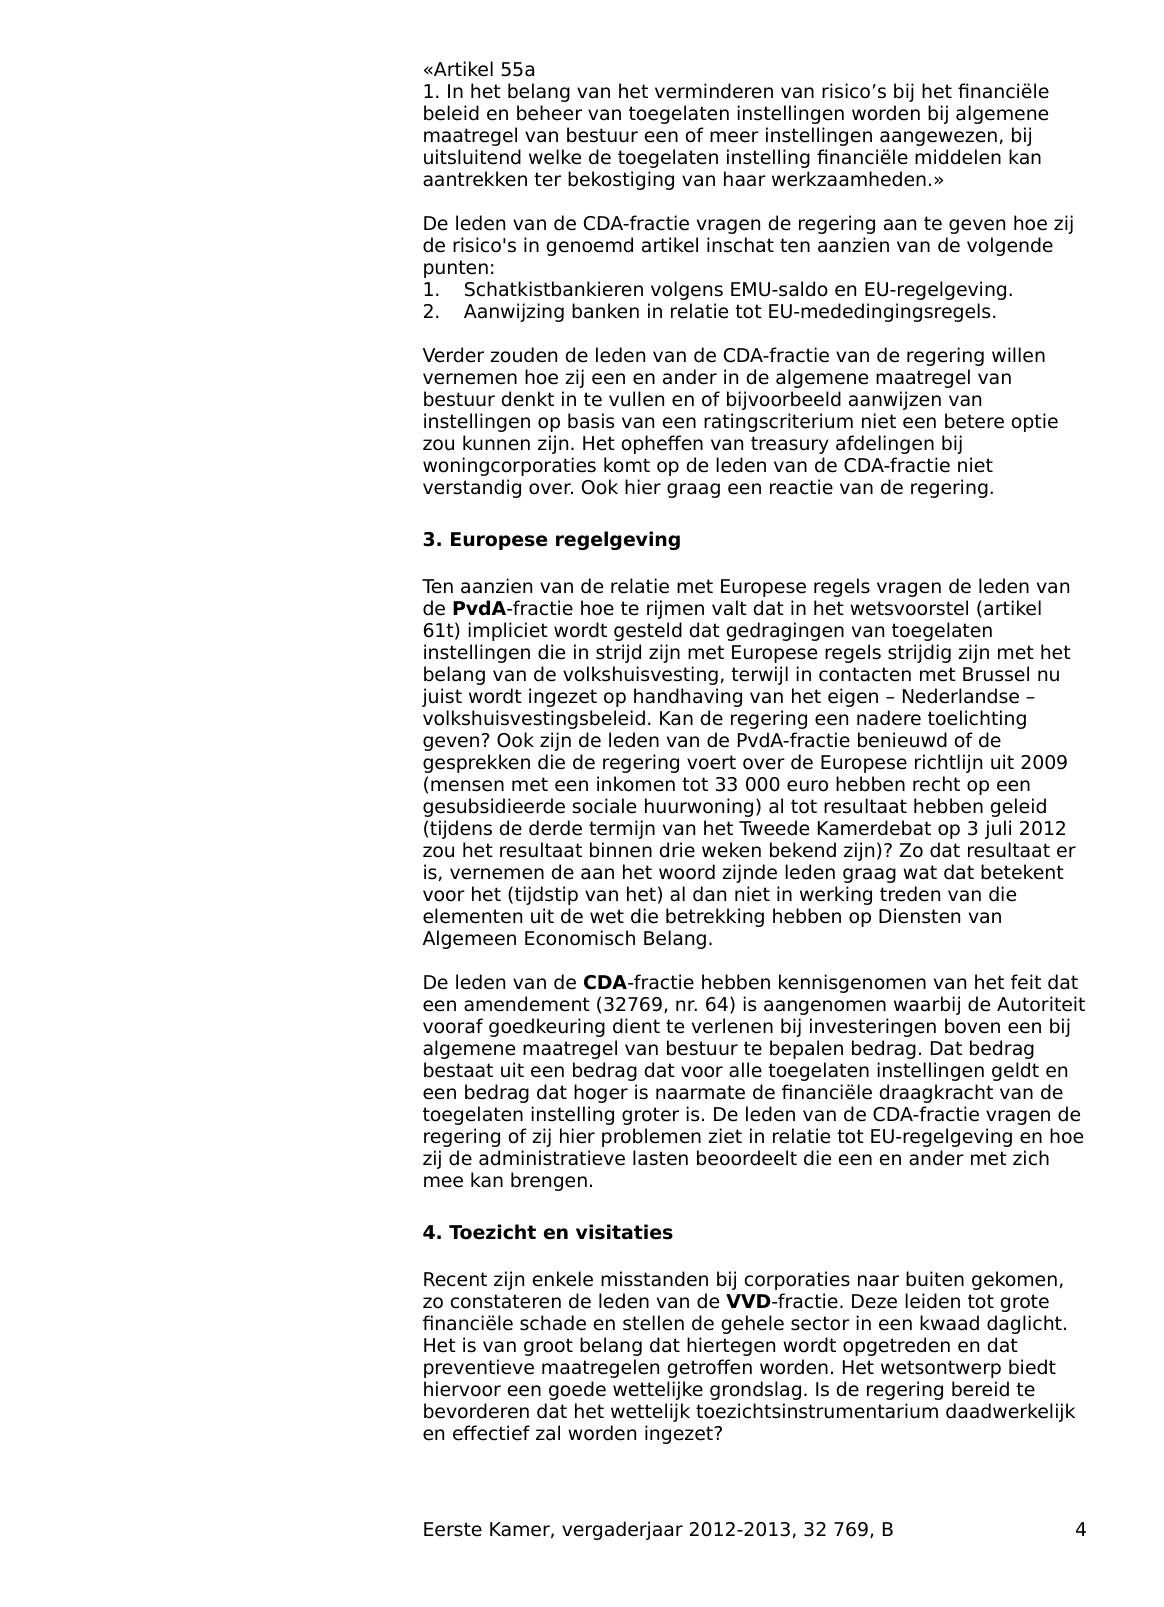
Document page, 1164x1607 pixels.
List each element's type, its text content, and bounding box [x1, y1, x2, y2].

text Verder zouden de leden van de CDA-fractie van de regering willen vernemen hoe zij een en ander in de algemene maatregel van bestuur denkt in te vullen en of bijvoorbeeld aanwijzen van instellingen op basis van een ratingscriterium niet een betere optie zou kunnen zijn. Het opheffen van treasury afdelingen bij woningcorporaties komt op de leden van de CDA-fractie niet verstandig over. Ook hier graag een reactie van de regering. [422, 345, 1087, 499]
subtitle 4. Toezicht en visitaties [422, 1222, 1087, 1244]
subtitle 3. Europese regelgeving [422, 529, 1087, 551]
text 1. In het belang van het verminderen van risico’s bij het financiële beleid en beheer van toegelaten instellingen worden bij algemene maatregel van bestuur een of meer instellingen aangewezen, bij uitsluitend welke de toegelaten instelling financiële middelen kan aantrekken ter bekostiging van haar werkzaamheden.» [422, 81, 1087, 191]
text Recent zijn enkele misstanden bij corporaties naar buiten gekomen, zo constateren de leden van de VVD-fractie. Deze leiden tot grote financiële schade en stellen de gehele sector in een kwaad daglicht. Het is van groot belang dat hiertegen wordt opgetreden en dat preventieve maatregelen getroffen worden. Het wetsontwerp biedt hiervoor een goede wettelijke grondslag. Is de regering bereid te bevorderen dat het wettelijk toezichtsinstrumentarium daadwerkelijk en effectief zal worden ingezet? [422, 1269, 1087, 1444]
text 1. Schatkistbankieren volgens EMU-saldo en EU-regelgeving. [422, 279, 1087, 301]
text Ten aanzien van de relatie met Europese regels vragen de leden van de PvdA-fractie hoe te rijmen valt dat in het wetsvoorstel (artikel 61t) impliciet wordt gesteld dat gedragingen van toegelaten instellingen die in strijd zijn met Europese regels strijdig zijn met het belang van de volkshuisvesting, terwijl in contacten met Brussel nu juist wordt ingezet op handhaving van het eigen – Nederlandse – volkshuisvestingsbeleid. Kan de regering een nadere toelichting geven? Ook zijn de leden van de PvdA-fractie benieuwd of de gesprekken die de regering voert over de Europese richtlijn uit 2009 (mensen met een inkomen tot 33 000 euro hebben recht op een gesubsidieerde sociale huurwoning) al tot resultaat hebben geleid (tijdens de derde termijn van het Tweede Kamerdebat op 3 juli 2012 zou het resultaat binnen drie weken bekend zijn)? Zo dat resultaat er is, vernemen de aan het woord zijnde leden graag wat dat betekent voor het (tijdstip van het) al dan niet in werking treden van die elementen uit de wet die betrekking hebben op Diensten van Algemeen Economisch Belang. [422, 576, 1087, 950]
text De leden van de CDA-fractie hebben kennisgenomen van het feit dat een amendement (32769, nr. 64) is aangenomen waarbij de Autoriteit vooraf goedkeuring dient te verlenen bij investeringen boven een bij algemene maatregel van bestuur te bepalen bedrag. Dat bedrag bestaat uit een bedrag dat voor alle toegelaten instellingen geldt en een bedrag dat hoger is naarmate de financiële draagkracht van de toegelaten instelling groter is. De leden van de CDA-fractie vragen de regering of zij hier problemen ziet in relatie tot EU-regelgeving en hoe zij de administratieve lasten beoordeelt die een en ander met zich mee kan brengen. [422, 972, 1087, 1192]
text 2. Aanwijzing banken in relatie tot EU-mededingingsregels. [422, 301, 1087, 323]
text «Artikel 55a [422, 59, 1087, 81]
text De leden van de CDA-fractie vragen de regering aan te geven hoe zij de risico's in genoemd artikel inschat ten aanzien van de volgende punten: [422, 213, 1087, 279]
